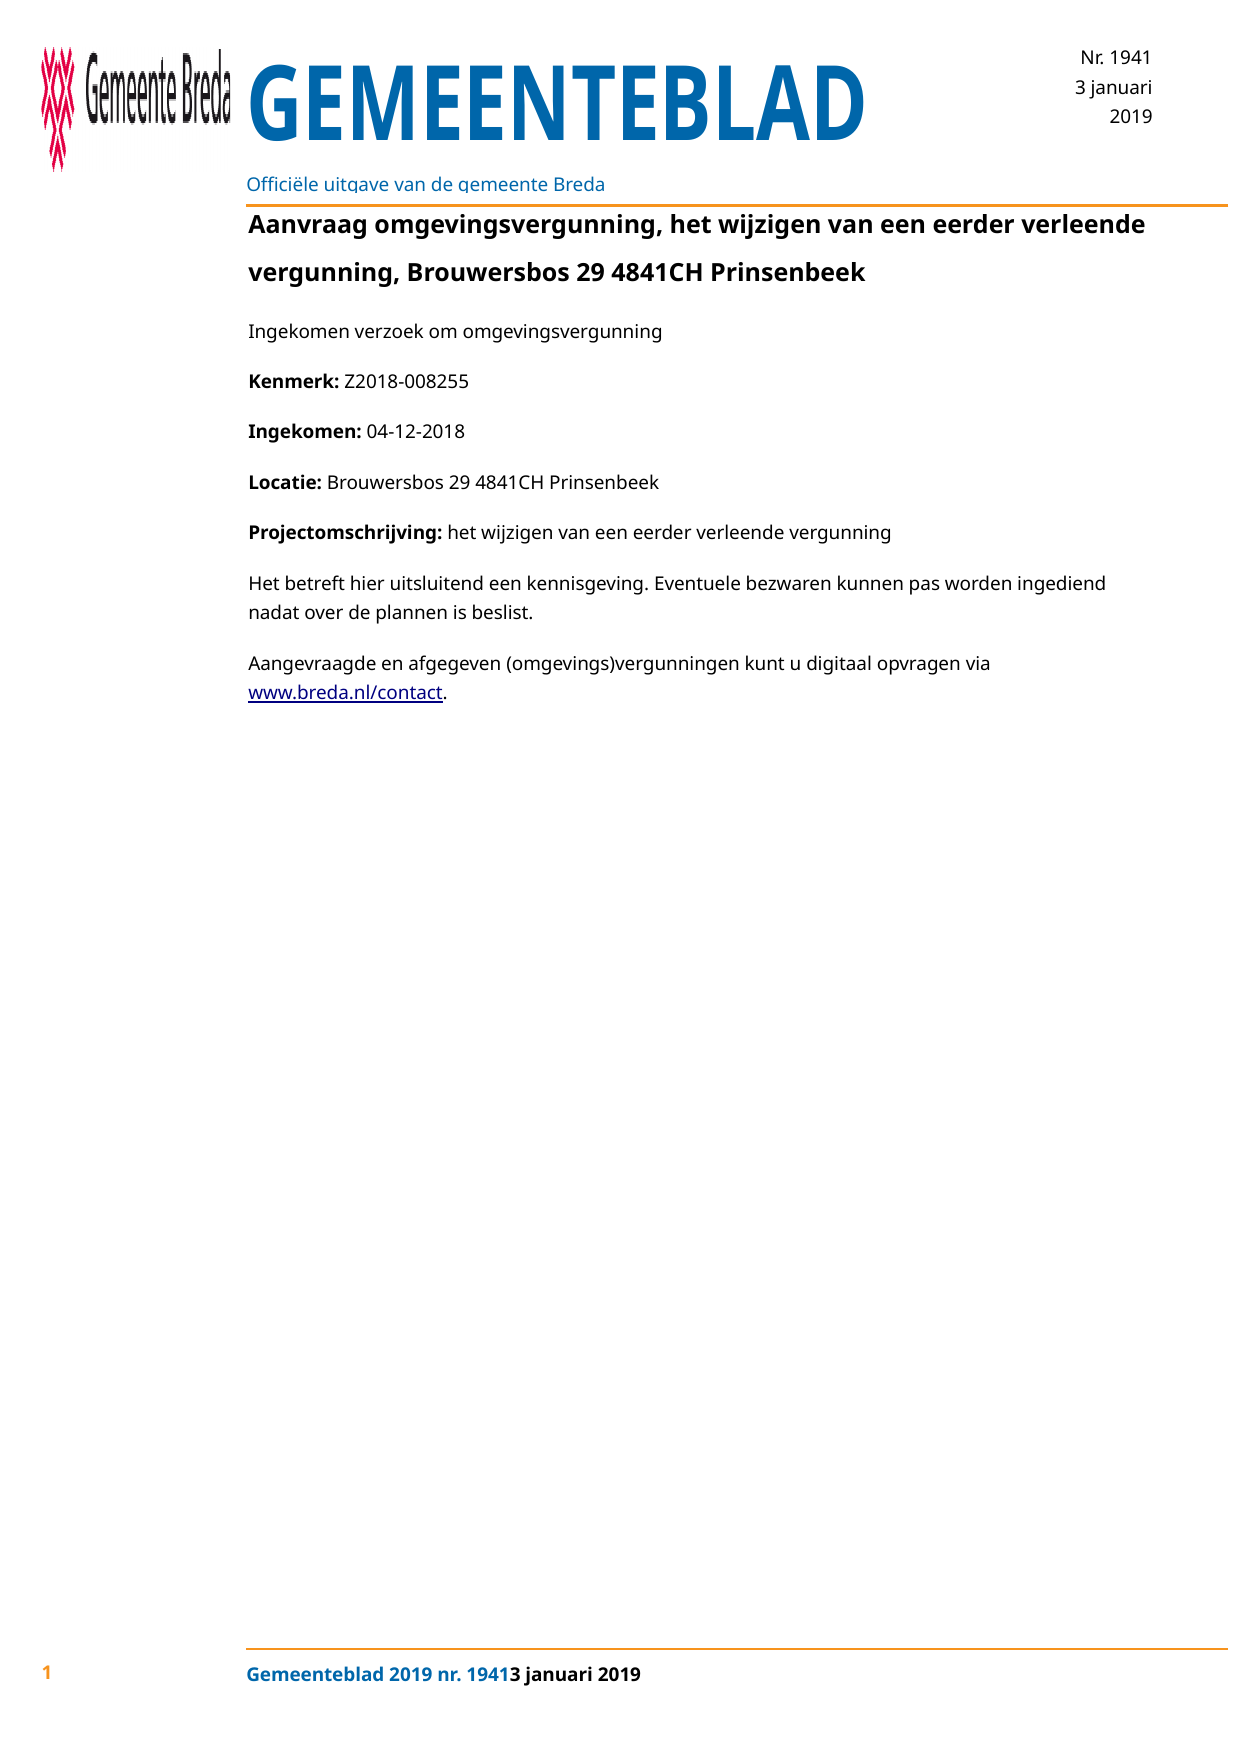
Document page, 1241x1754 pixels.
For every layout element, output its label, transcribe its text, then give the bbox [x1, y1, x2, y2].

text Het betreft hier uitsluitend een kennisgeving. Eventuele bezwaren kunnen pas worden ingediend nadat over de plannen is beslist. [248, 570, 1152, 625]
text Locatie: Brouwersbos 29 4841CH Prinsenbeek [248, 469, 1152, 495]
text Aangevraagde en afgegeven (omgevings)vergunningen kunt u digitaal opvragen via www.breda.nl/contact. [248, 650, 1152, 705]
picture [41, 47, 231, 172]
text Projectomschrijving: het wijzigen van een eerder verleende vergunning [248, 519, 1152, 545]
text Ingekomen verzoek om omgevingsvergunning [248, 318, 1152, 344]
text Ingekomen: 04-12-2018 [248, 419, 1152, 444]
text Aanvraag omgevingsvergunning, het wijzigen van een eerder verleende vergunning, Brouwersbos 29 4841CH Prinsenbeek [248, 207, 1152, 288]
text Kenmerk: Z2018-008255 [248, 368, 1152, 394]
